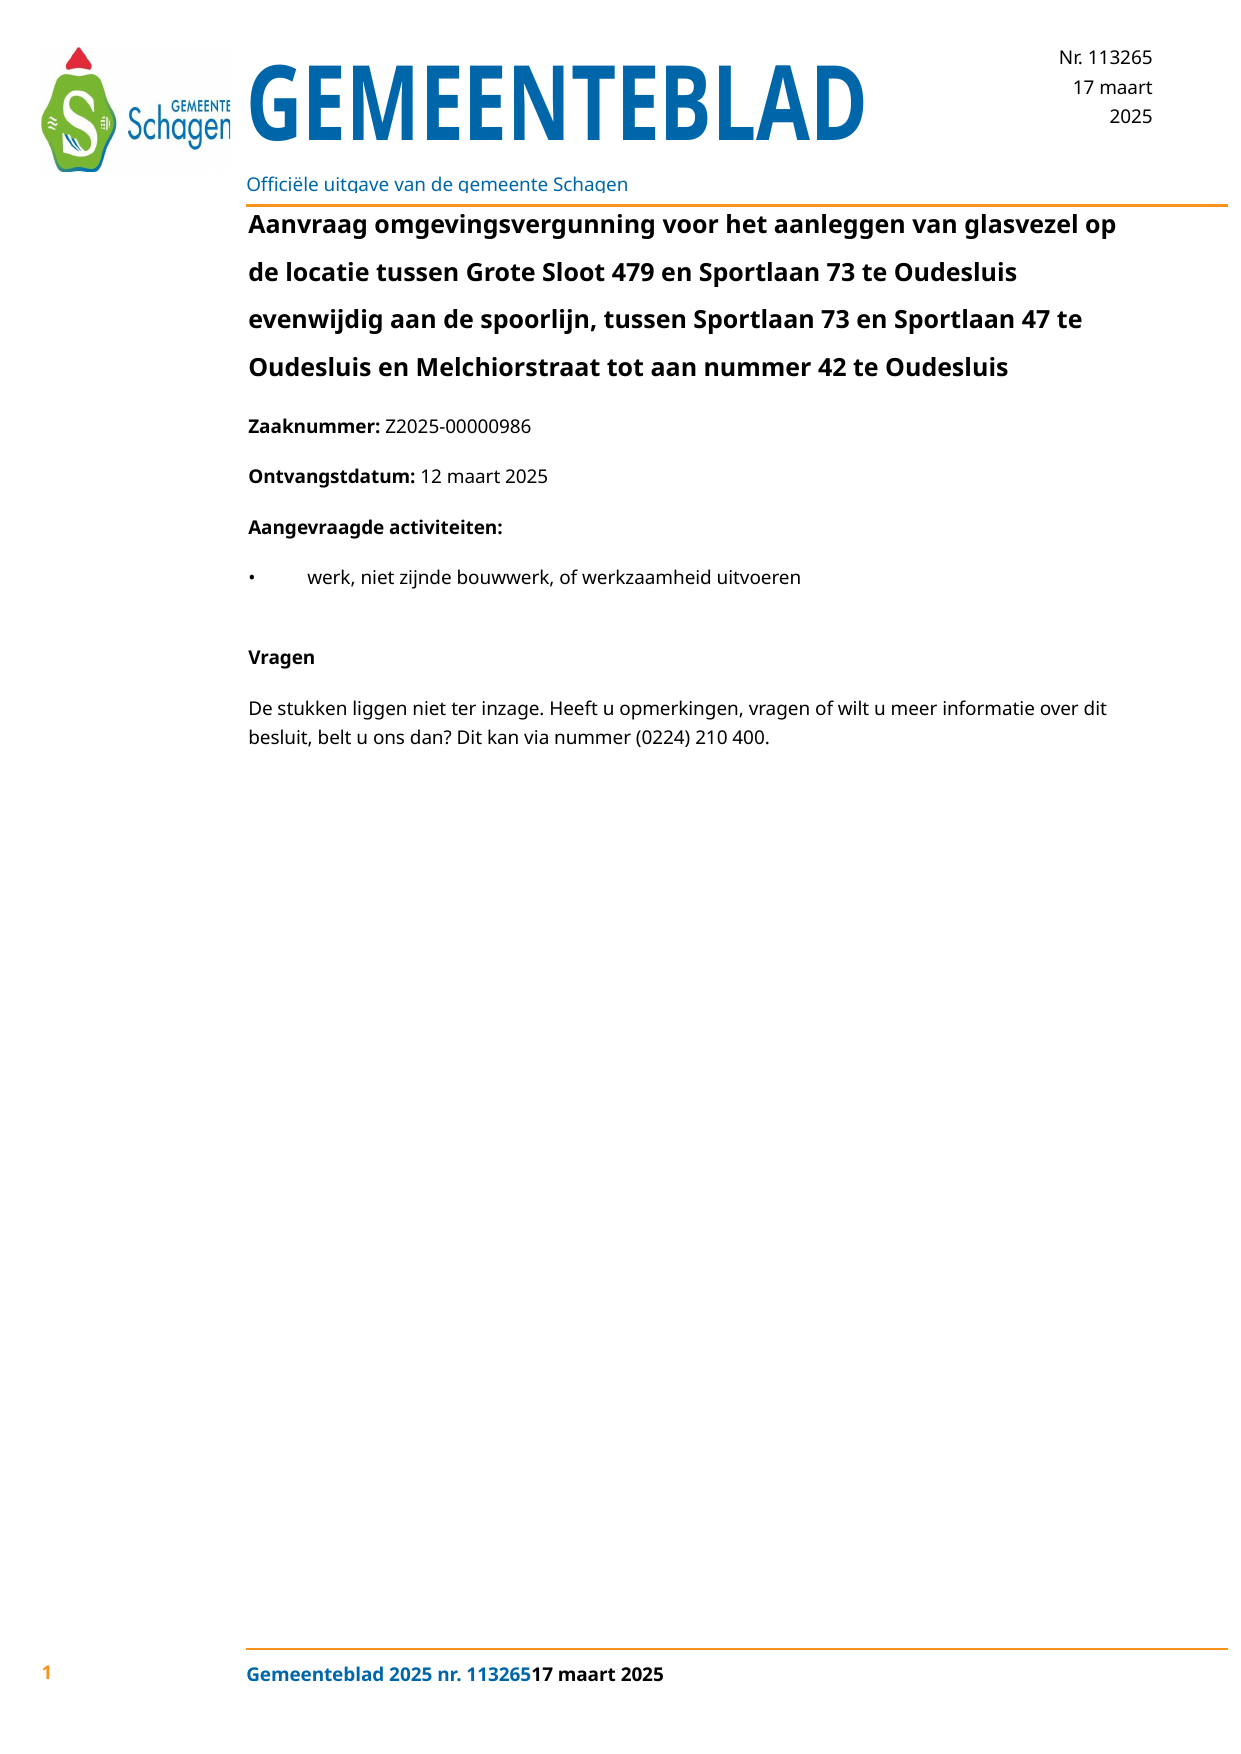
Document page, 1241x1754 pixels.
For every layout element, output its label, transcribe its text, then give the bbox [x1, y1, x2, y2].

text Aanvraag omgevingsvergunning voor het aanleggen van glasvezel op de locatie tussen Grote Sloot 479 en Sportlaan 73 te Oudesluis evenwijdig aan de spoorlijn, tussen Sportlaan 73 en Sportlaan 47 te Oudesluis en Melchiorstraat tot aan nummer 42 te Oudesluis [248, 207, 1152, 384]
text Aangevraagde activiteiten: [248, 514, 1152, 540]
text Zaaknummer: Z2025-00000986 [248, 413, 1152, 439]
text De stukken liggen niet ter inzage. Heeft u opmerkingen, vragen of wilt u meer informatie over dit besluit, belt u ons dan? Dit kan via nummer (0224) 210 400. [248, 695, 1152, 750]
text Ontvangstdatum: 12 maart 2025 [248, 463, 1152, 489]
list werk, niet zijnde bouwwerk, of werkzaamheid uitvoeren [248, 564, 1152, 590]
text Vragen [248, 644, 1152, 670]
picture [41, 47, 231, 172]
